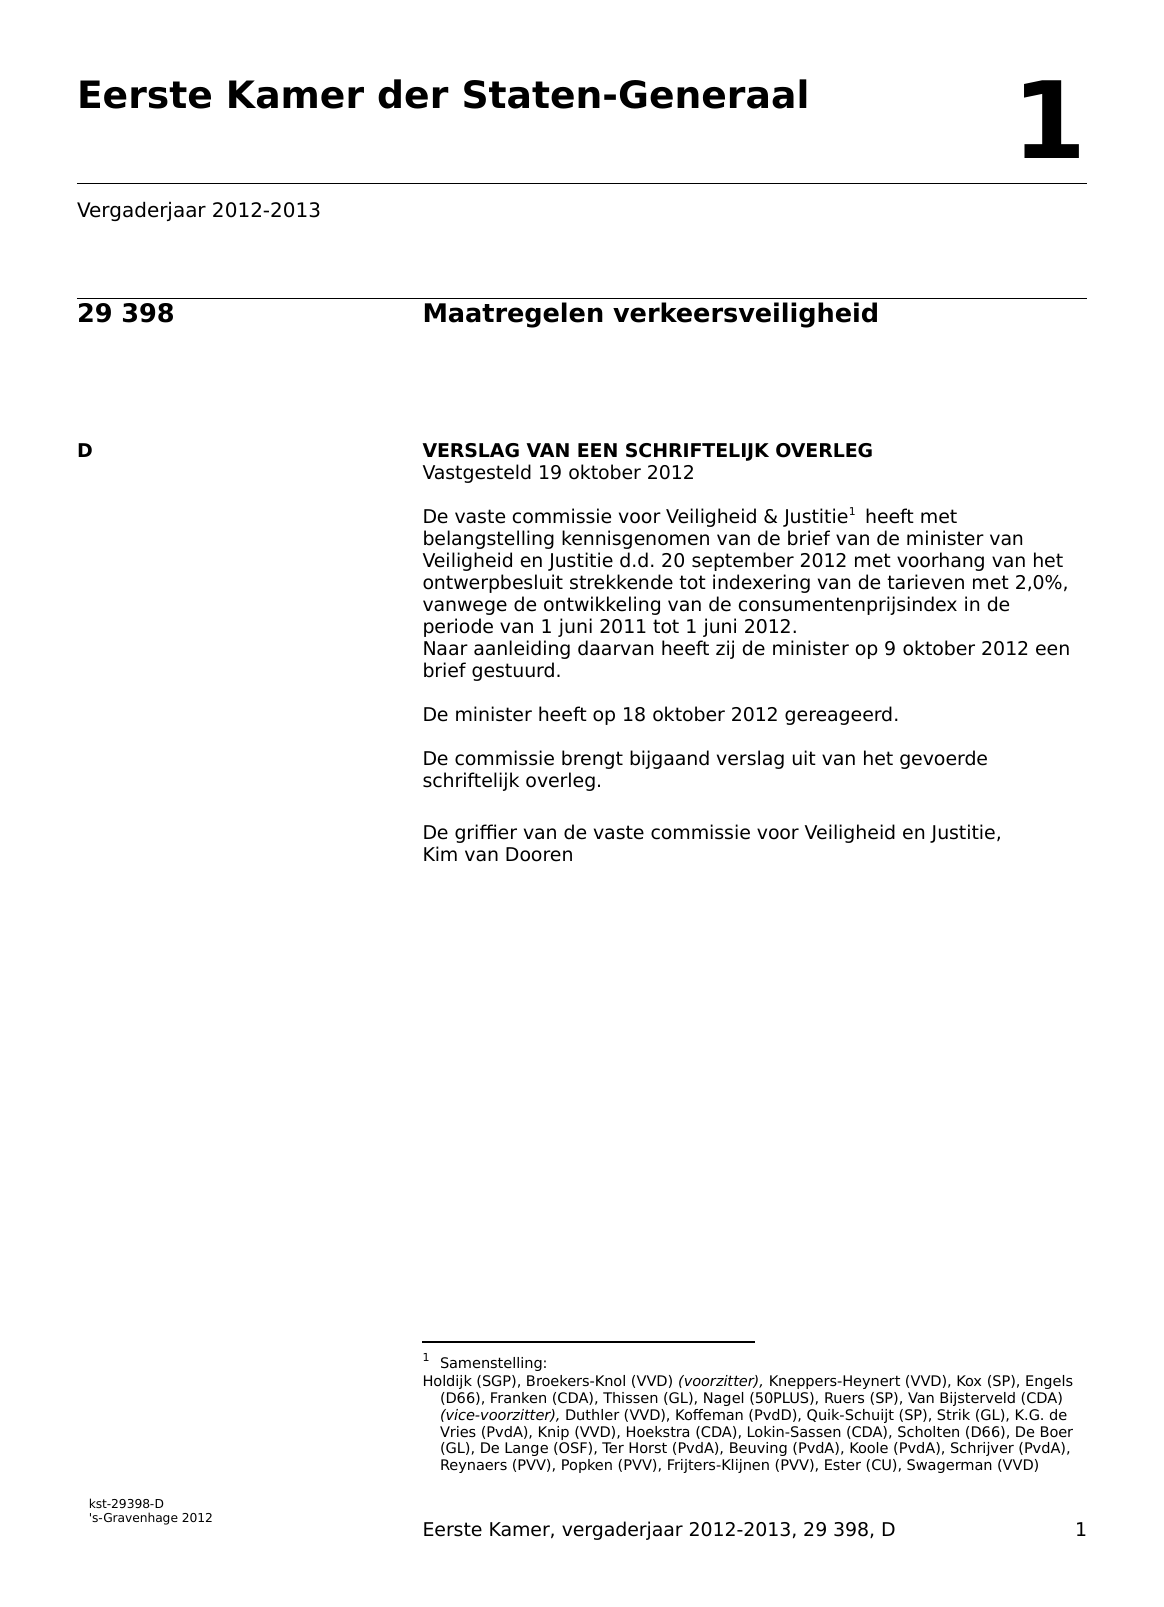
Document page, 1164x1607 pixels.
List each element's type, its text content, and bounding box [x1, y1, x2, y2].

table_header Eerste Kamer der Staten-Generaal [77, 59, 886, 183]
text Samenstelling: [422, 1351, 1087, 1373]
subtitle D VERSLAG VAN EEN SCHRIFTELIJK OVERLEG [77, 440, 1087, 462]
text Holdijk (SGP), Broekers-Knol (VVD) (voorzitter), Kneppers-Heynert (VVD), Kox (SP), Engels (D66), Franken (CDA), Thissen (GL), Nagel (50PLUS), Ruers (SP), Van Bijsterveld (CDA) (vice-voorzitter), Duthler (VVD), Koffeman (PvdD), Quik-Schuijt (SP), Strik (GL), K.G. de Vries (PvdA), Knip (VVD), Hoekstra (CDA), Lokin-Sassen (CDA), Scholten (D66), De Boer (GL), De Lange (OSF), Ter Horst (PvdA), Beuving (PvdA), Koole (PvdA), Schrijver (PvdA), Reynaers (PVV), Popken (PVV), Frijters-Klijnen (PVV), Ester (CU), Swagerman (VVD) [422, 1373, 1087, 1474]
text De griffier van de vaste commissie voor Veiligheid en Justitie, Kim van Dooren [422, 822, 1087, 866]
table_cell Vergaderjaar 2012-2013 [77, 184, 1087, 298]
text Vastgesteld 19 oktober 2012 [422, 462, 1087, 484]
subtitle 29 398 Maatregelen verkeersveiligheid [77, 299, 1087, 329]
table_header 1 [886, 59, 1087, 183]
text kst-29398-D [88, 1497, 323, 1511]
text Naar aanleiding daarvan heeft zij de minister op 9 oktober 2012 een brief gestuurd. [422, 638, 1087, 682]
text De commissie brengt bijgaand verslag uit van het gevoerde schriftelijk overleg. [422, 748, 1087, 792]
text De minister heeft op 18 oktober 2012 gereageerd. [422, 704, 1087, 726]
text 's-Gravenhage 2012 [88, 1511, 323, 1525]
text De vaste commissie voor Veiligheid & Justitie heeft met belangstelling kennisgenomen van de brief van de minister van Veiligheid en Justitie d.d. 20 september 2012 met voorhang van het ontwerpbesluit strekkende tot indexering van de tarieven met 2,0%, vanwege de ontwikkeling van de consumentenprijsindex in de periode van 1 juni 2011 tot 1 juni 2012. [422, 506, 1087, 638]
